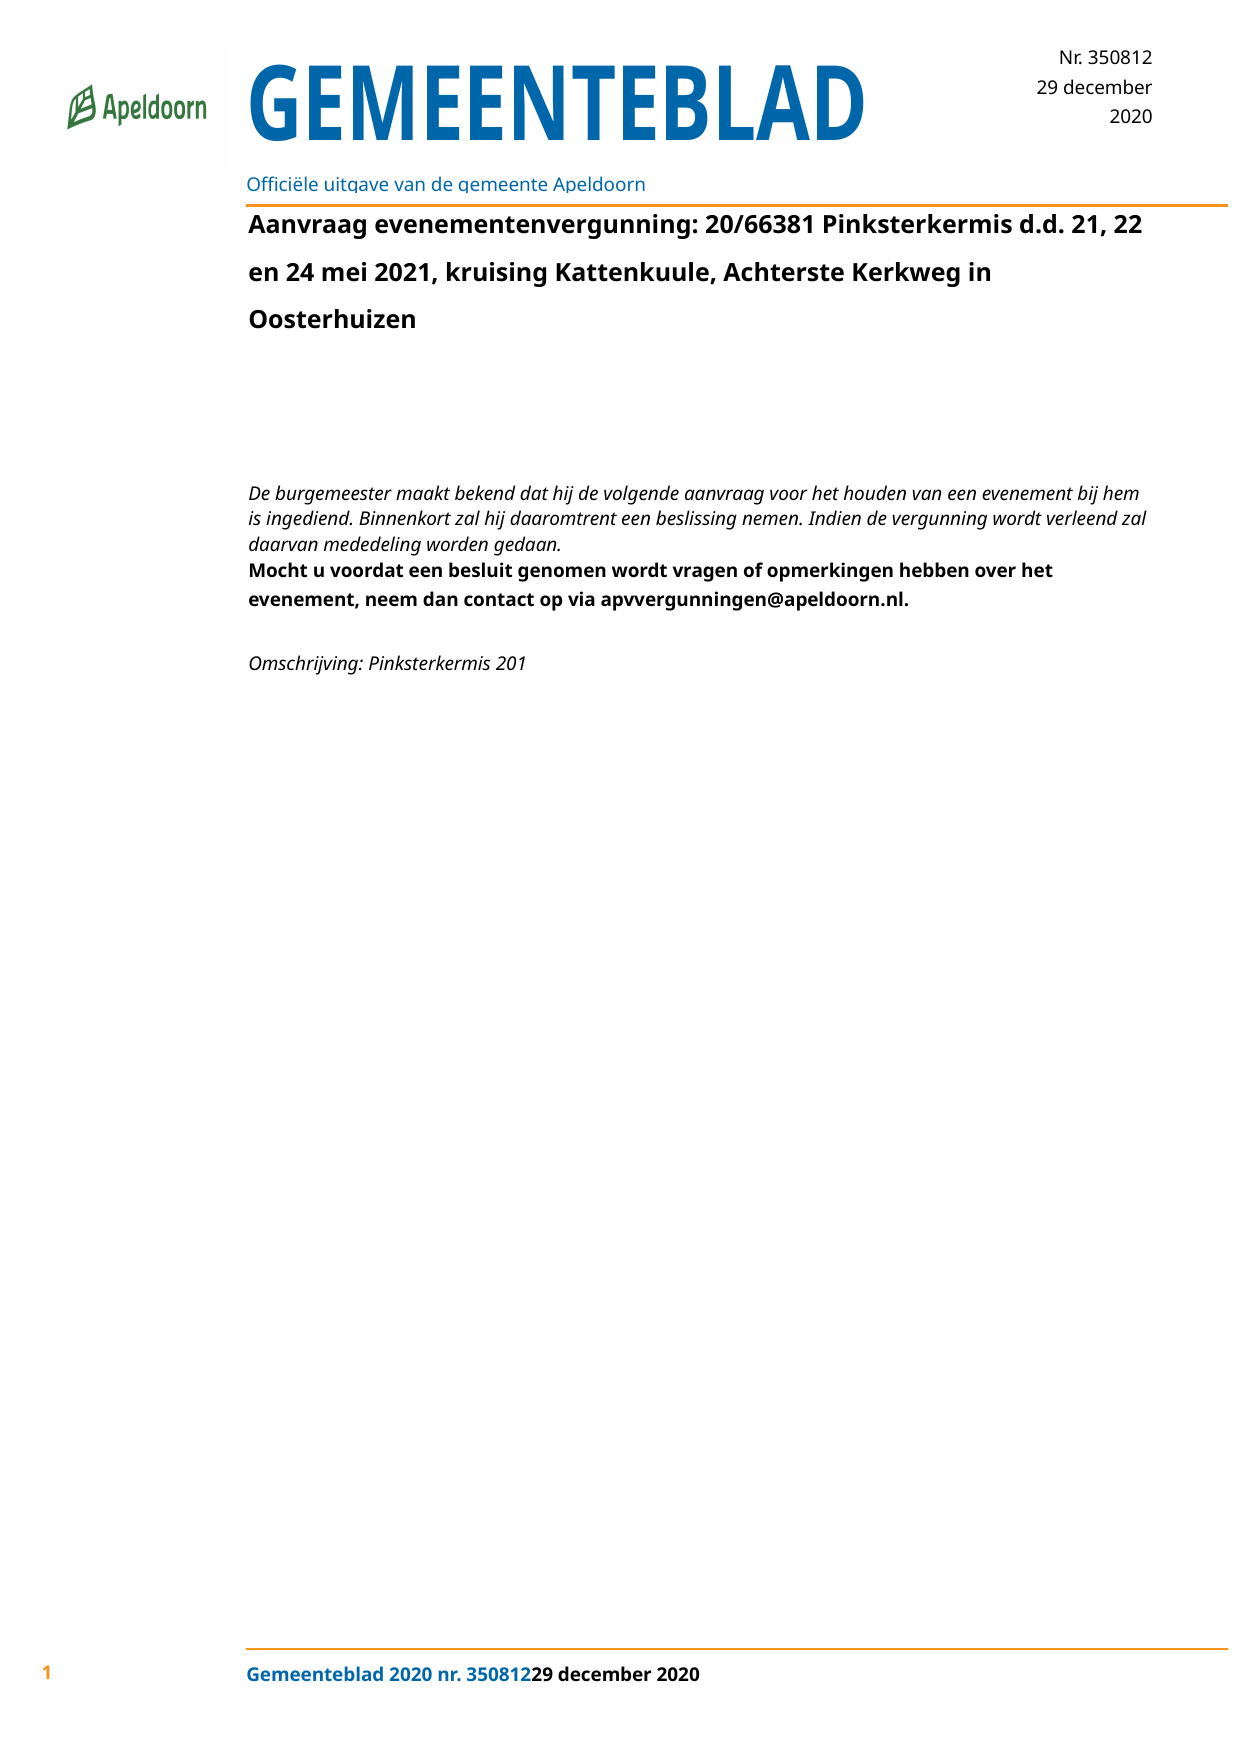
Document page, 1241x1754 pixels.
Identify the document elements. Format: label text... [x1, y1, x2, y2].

text Omschrijving: Pinksterkermis 201 [248, 651, 1152, 676]
text De burgemeester maakt bekend dat hij de volgende aanvraag voor het houden van een evenement bij hem is ingediend. Binnenkort zal hij daaromtrent een beslissing nemen. Indien de vergunning wordt verleend zal daarvan mededeling worden gedaan. [248, 480, 1152, 557]
text Aanvraag evenementenvergunning: 20/66381 Pinksterkermis d.d. 21, 22 en 24 mei 2021, kruising Kattenkuule, Achterste Kerkweg in Oosterhuizen [248, 207, 1152, 336]
text Mocht u voordat een besluit genomen wordt vragen of opmerkingen hebben over het evenement, neem dan contact op via apvvergunningen@apeldoorn.nl. [248, 557, 1152, 612]
picture [41, 47, 231, 172]
